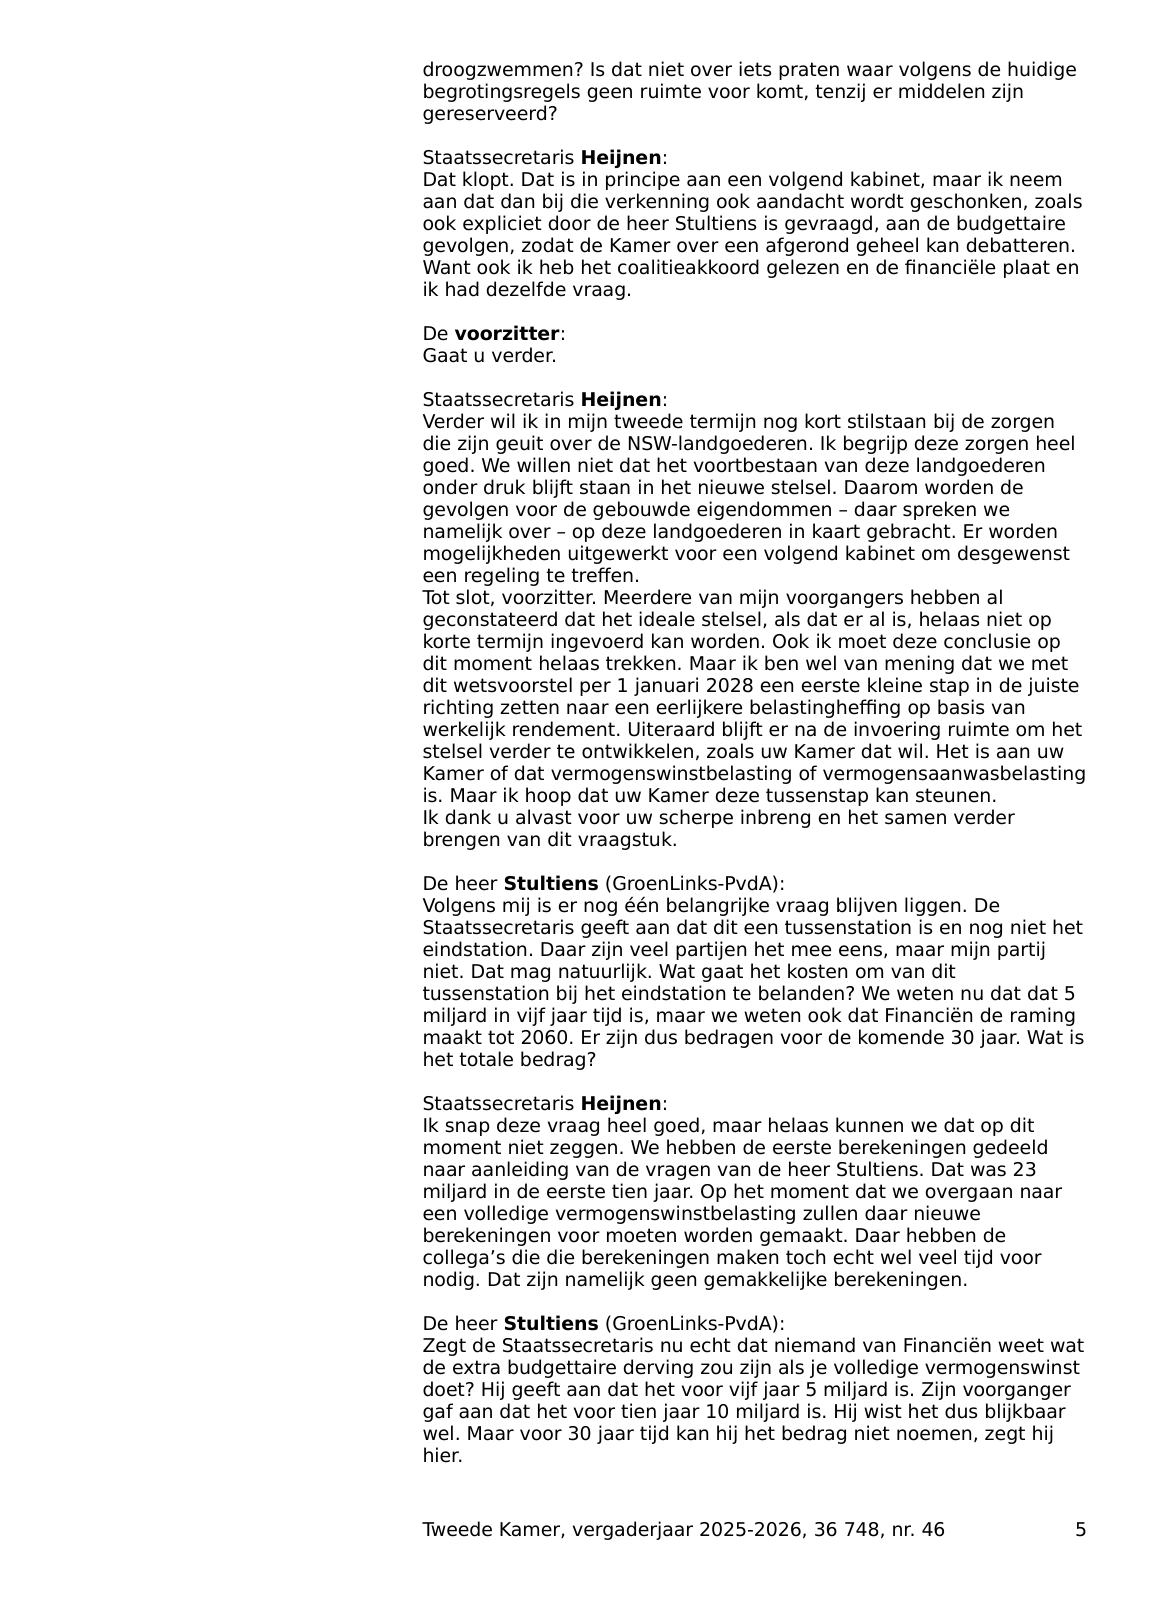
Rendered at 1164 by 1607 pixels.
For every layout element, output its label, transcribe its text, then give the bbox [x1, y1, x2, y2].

text De voorzitter: [422, 323, 1087, 345]
text Volgens mij is er nog één belangrijke vraag blijven liggen. De Staatssecretaris geeft aan dat dit een tussenstation is en nog niet het eindstation. Daar zijn veel partijen het mee eens, maar mijn partij niet. Dat mag natuurlijk. Wat gaat het kosten om van dit tussenstation bij het eindstation te belanden? We weten nu dat dat 5 miljard in vijf jaar tijd is, maar we weten ook dat Financiën de raming maakt tot 2060. Er zijn dus bedragen voor de komende 30 jaar. Wat is het totale bedrag? [422, 895, 1087, 1071]
text Gaat u verder. [422, 345, 1087, 367]
text Dat klopt. Dat is in principe aan een volgend kabinet, maar ik neem aan dat dan bij die verkenning ook aandacht wordt geschonken, zoals ook expliciet door de heer Stultiens is gevraagd, aan de budgettaire gevolgen, zodat de Kamer over een afgerond geheel kan debatteren. Want ook ik heb het coalitieakkoord gelezen en de financiële plaat en ik had dezelfde vraag. [422, 169, 1087, 301]
text Zegt de Staatssecretaris nu echt dat niemand van Financiën weet wat de extra budgettaire derving zou zijn als je volledige vermogenswinst doet? Hij geeft aan dat het voor vijf jaar 5 miljard is. Zijn voorganger gaf aan dat het voor tien jaar 10 miljard is. Hij wist het dus blijkbaar wel. Maar voor 30 jaar tijd kan hij het bedrag niet noemen, zegt hij hier. [422, 1335, 1087, 1467]
text droogzwemmen? Is dat niet over iets praten waar volgens de huidige begrotingsregels geen ruimte voor komt, tenzij er middelen zijn gereserveerd? [422, 59, 1087, 125]
text Ik snap deze vraag heel goed, maar helaas kunnen we dat op dit moment niet zeggen. We hebben de eerste berekeningen gedeeld naar aanleiding van de vragen van de heer Stultiens. Dat was 23 miljard in de eerste tien jaar. Op het moment dat we overgaan naar een volledige vermogenswinstbelasting zullen daar nieuwe berekeningen voor moeten worden gemaakt. Daar hebben de collega’s die die berekeningen maken toch echt wel veel tijd voor nodig. Dat zijn namelijk geen gemakkelijke berekeningen. [422, 1115, 1087, 1291]
text Tot slot, voorzitter. Meerdere van mijn voorgangers hebben al geconstateerd dat het ideale stelsel, als dat er al is, helaas niet op korte termijn ingevoerd kan worden. Ook ik moet deze conclusie op dit moment helaas trekken. Maar ik ben wel van mening dat we met dit wetsvoorstel per 1 januari 2028 een eerste kleine stap in de juiste richting zetten naar een eerlijkere belastingheffing op basis van werkelijk rendement. Uiteraard blijft er na de invoering ruimte om het stelsel verder te ontwikkelen, zoals uw Kamer dat wil. Het is aan uw Kamer of dat vermogenswinstbelasting of vermogensaanwasbelasting is. Maar ik hoop dat uw Kamer deze tussenstap kan steunen. [422, 587, 1087, 807]
text Staatssecretaris Heijnen: [422, 389, 1087, 411]
text De heer Stultiens (GroenLinks-PvdA): [422, 873, 1087, 895]
text De heer Stultiens (GroenLinks-PvdA): [422, 1313, 1087, 1335]
text Verder wil ik in mijn tweede termijn nog kort stilstaan bij de zorgen die zijn geuit over de NSW-landgoederen. Ik begrijp deze zorgen heel goed. We willen niet dat het voortbestaan van deze landgoederen onder druk blijft staan in het nieuwe stelsel. Daarom worden de gevolgen voor de gebouwde eigendommen – daar spreken we namelijk over – op deze landgoederen in kaart gebracht. Er worden mogelijkheden uitgewerkt voor een volgend kabinet om desgewenst een regeling te treffen. [422, 411, 1087, 587]
text Ik dank u alvast voor uw scherpe inbreng en het samen verder brengen van dit vraagstuk. [422, 807, 1087, 851]
text Staatssecretaris Heijnen: [422, 147, 1087, 169]
text Staatssecretaris Heijnen: [422, 1093, 1087, 1115]
